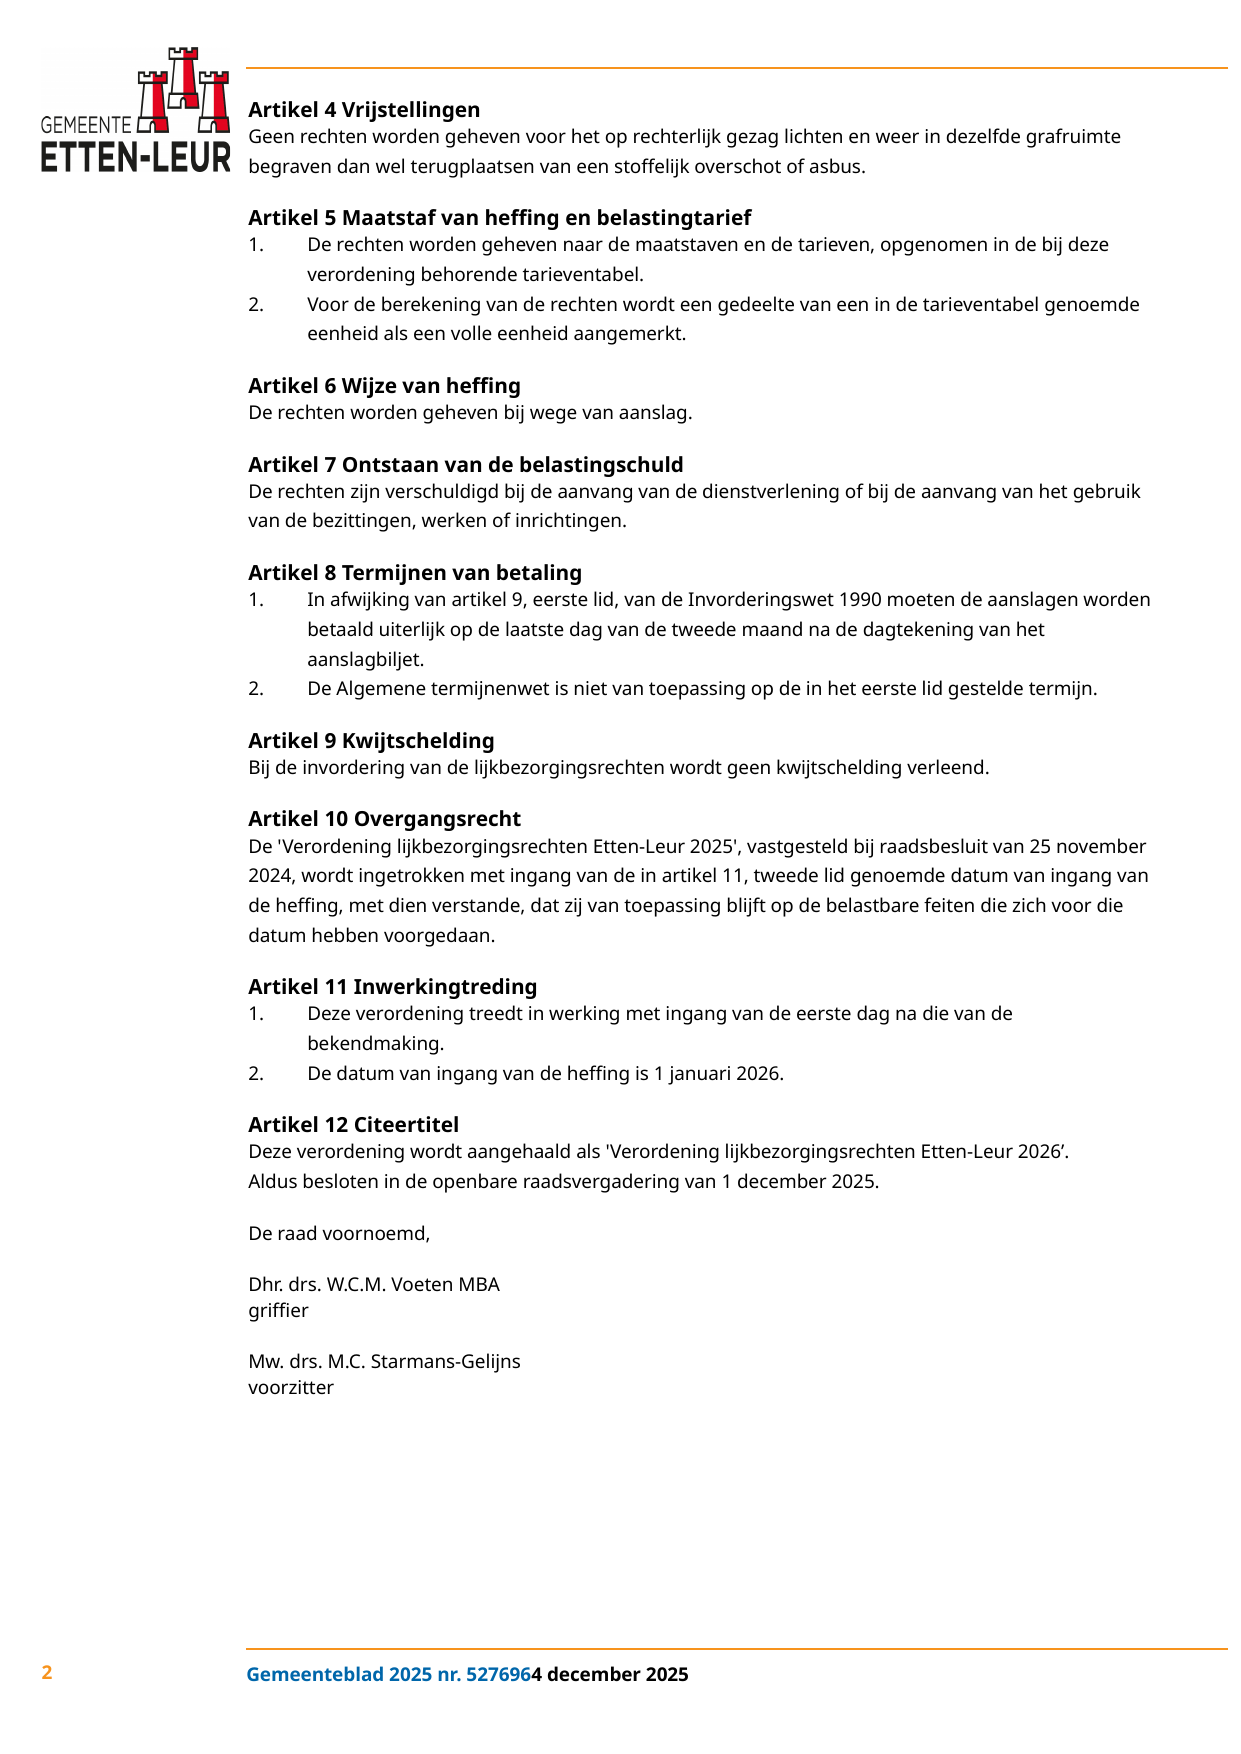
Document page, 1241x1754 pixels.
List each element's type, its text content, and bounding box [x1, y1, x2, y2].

text De raad voornoemd, [248, 1220, 1152, 1245]
text De 'Verordening lijkbezorgingsrechten Etten-Leur 2025', vastgesteld bij raadsbesluit van 25 november 2024, wordt ingetrokken met ingang van de in artikel 11, tweede lid genoemde datum van ingang van de heffing, met dien verstande, dat zij van toepassing blijft op de belastbare feiten die zich voor die datum hebben voorgedaan. [248, 833, 1152, 947]
text griffier [248, 1297, 1152, 1323]
text Mw. drs. M.C. Starmans-Gelijns [248, 1348, 1152, 1374]
list De rechten worden geheven naar de maatstaven en de tarieven, opgenomen in de bij deze verordening behorende tarieventabel. [248, 232, 1152, 287]
text De rechten zijn verschuldigd bij de aanvang van de dienstverlening of bij de aanvang van het gebruik van de bezittingen, werken of inrichtingen. [248, 478, 1152, 533]
list De datum van ingang van de heffing is 1 januari 2026. [248, 1060, 1152, 1086]
text Artikel 11 Inwerkingtreding [248, 972, 1152, 1001]
text voorzitter [248, 1374, 1152, 1400]
text Aldus besloten in de openbare raadsvergadering van 1 december 2025. [248, 1168, 1152, 1194]
text Artikel 6 Wijze van heffing [248, 371, 1152, 399]
list Voor de berekening van de rechten wordt een gedeelte van een in de tarieventabel genoemde eenheid als een volle eenheid aangemerkt. [248, 291, 1152, 346]
text Artikel 12 Citeertitel [248, 1110, 1152, 1139]
list Deze verordening treedt in werking met ingang van de eerste dag na die van de bekendmaking. [248, 1001, 1152, 1056]
text Artikel 9 Kwijtschelding [248, 726, 1152, 754]
picture [41, 47, 231, 172]
text Artikel 5 Maatstaf van heffing en belastingtarief [248, 203, 1152, 232]
text Artikel 10 Overgangsrecht [248, 804, 1152, 833]
text Artikel 8 Termijnen van betaling [248, 558, 1152, 587]
list De Algemene termijnenwet is niet van toepassing op de in het eerste lid gestelde termijn. [248, 675, 1152, 701]
text De rechten worden geheven bij wege van aanslag. [248, 399, 1152, 425]
text Bij de invordering van de lijkbezorgingsrechten wordt geen kwijtschelding verleend. [248, 754, 1152, 780]
text Deze verordening wordt aangehaald als 'Verordening lijkbezorgingsrechten Etten-Leur 2026’. [248, 1139, 1152, 1164]
text Artikel 4 Vrijstellingen [248, 95, 1152, 123]
list In afwijking van artikel 9, eerste lid, van de Invorderingswet 1990 moeten de aanslagen worden betaald uiterlijk op de laatste dag van de tweede maand na de dagtekening van het aanslagbiljet. [248, 587, 1152, 671]
text Geen rechten worden geheven voor het op rechterlijk gezag lichten en weer in dezelfde grafruimte begraven dan wel terugplaatsen van een stoffelijk overschot of asbus. [248, 123, 1152, 178]
text Dhr. drs. W.C.M. Voeten MBA [248, 1271, 1152, 1297]
text Artikel 7 Ontstaan van de belastingschuld [248, 450, 1152, 478]
